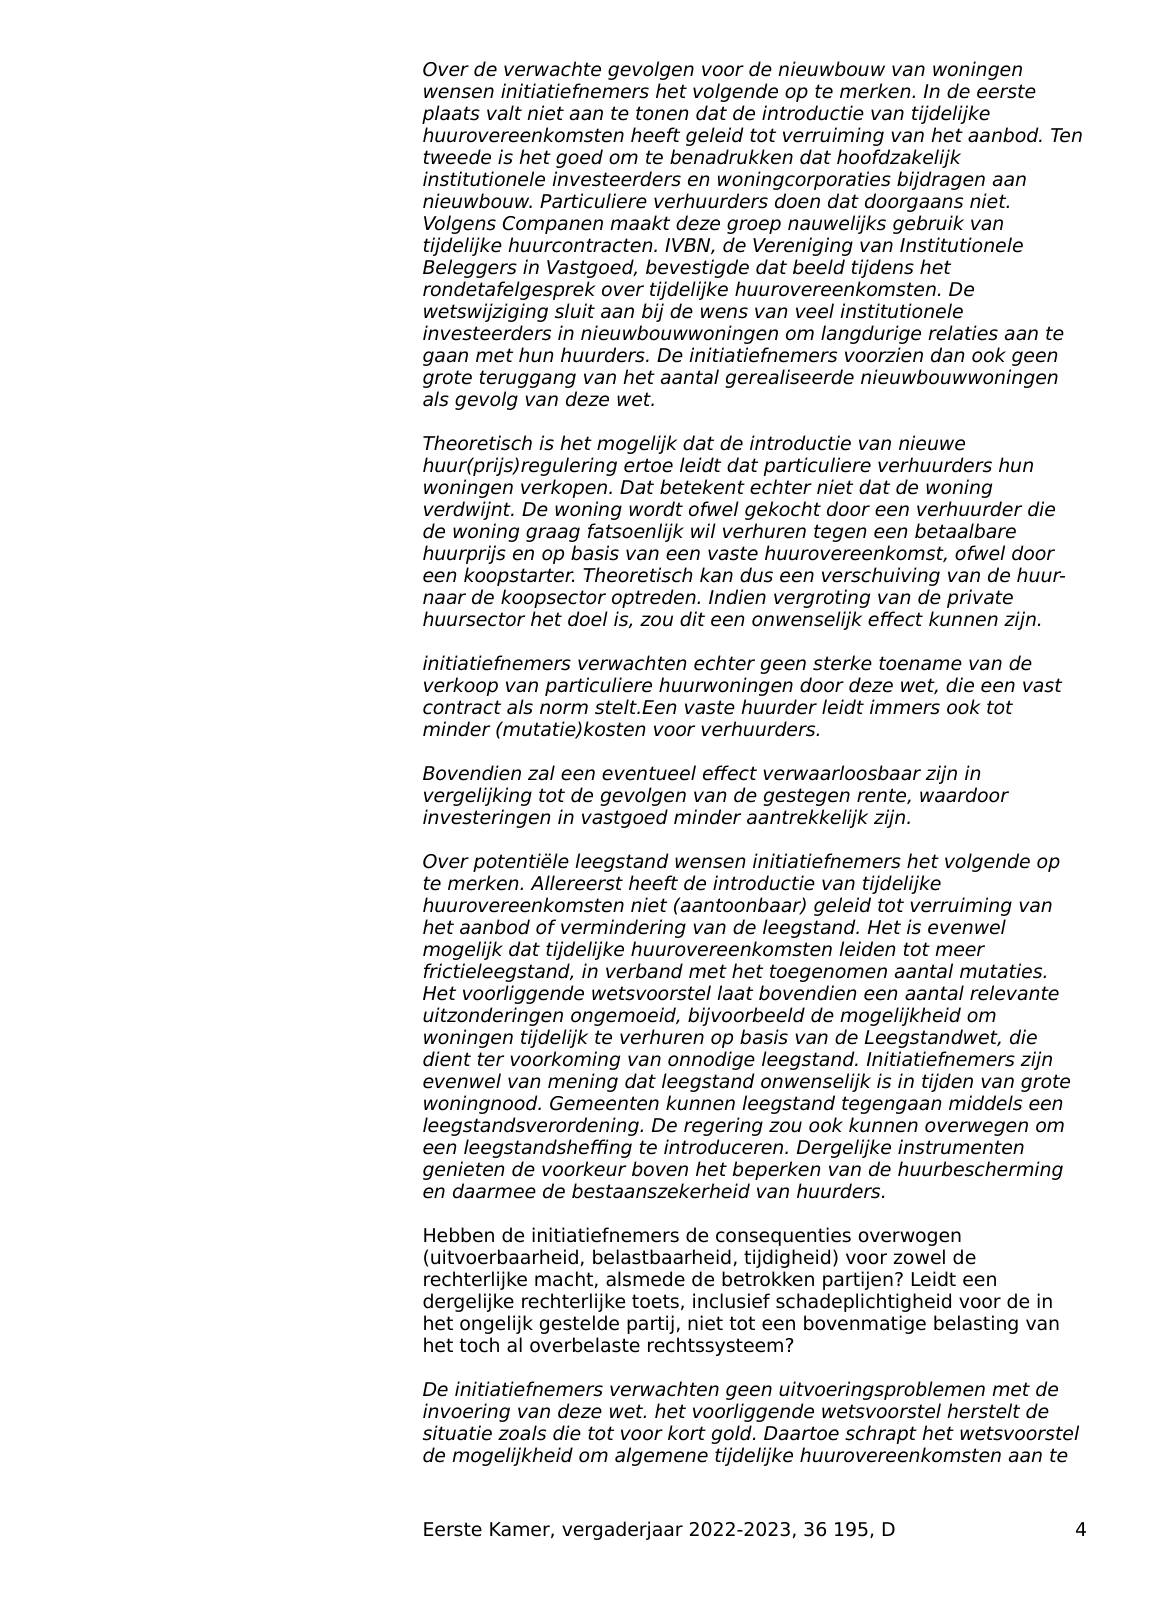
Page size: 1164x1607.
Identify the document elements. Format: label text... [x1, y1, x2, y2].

text Bovendien zal een eventueel effect verwaarloosbaar zijn in vergelijking tot de gevolgen van de gestegen rente, waardoor investeringen in vastgoed minder aantrekkelijk zijn. [422, 763, 1087, 829]
text De initiatiefnemers verwachten geen uitvoeringsproblemen met de invoering van deze wet. het voorliggende wetsvoorstel herstelt de situatie zoals die tot voor kort gold. Daartoe schrapt het wetsvoorstel de mogelijkheid om algemene tijdelijke huurovereenkomsten aan te [422, 1379, 1087, 1467]
text Over de verwachte gevolgen voor de nieuwbouw van woningen wensen initiatiefnemers het volgende op te merken. In de eerste plaats valt niet aan te tonen dat de introductie van tijdelijke huurovereenkomsten heeft geleid tot verruiming van het aanbod. Ten tweede is het goed om te benadrukken dat hoofdzakelijk institutionele investeerders en woningcorporaties bijdragen aan nieuwbouw. Particuliere verhuurders doen dat doorgaans niet. Volgens Companen maakt deze groep nauwelijks gebruik van tijdelijke huurcontracten. IVBN, de Vereniging van Institutionele Beleggers in Vastgoed, bevestigde dat beeld tijdens het rondetafelgesprek over tijdelijke huurovereenkomsten. De wetswijziging sluit aan bij de wens van veel institutionele investeerders in nieuwbouwwoningen om langdurige relaties aan te gaan met hun huurders. De initiatiefnemers voorzien dan ook geen grote teruggang van het aantal gerealiseerde nieuwbouwwoningen als gevolg van deze wet. [422, 59, 1087, 411]
text Over potentiële leegstand wensen initiatiefnemers het volgende op te merken. Allereerst heeft de introductie van tijdelijke huurovereenkomsten niet (aantoonbaar) geleid tot verruiming van het aanbod of vermindering van de leegstand. Het is evenwel mogelijk dat tijdelijke huurovereenkomsten leiden tot meer frictieleegstand, in verband met het toegenomen aantal mutaties. Het voorliggende wetsvoorstel laat bovendien een aantal relevante uitzonderingen ongemoeid, bijvoorbeeld de mogelijkheid om woningen tijdelijk te verhuren op basis van de Leegstandwet, die dient ter voorkoming van onnodige leegstand. Initiatiefnemers zijn evenwel van mening dat leegstand onwenselijk is in tijden van grote woningnood. Gemeenten kunnen leegstand tegengaan middels een leegstandsverordening. De regering zou ook kunnen overwegen om een leegstandsheffing te introduceren. Dergelijke instrumenten genieten de voorkeur boven het beperken van de huurbescherming en daarmee de bestaanszekerheid van huurders. [422, 851, 1087, 1203]
text initiatiefnemers verwachten echter geen sterke toename van de verkoop van particuliere huurwoningen door deze wet, die een vast contract als norm stelt.Een vaste huurder leidt immers ook tot minder (mutatie)kosten voor verhuurders. [422, 653, 1087, 741]
text Hebben de initiatiefnemers de consequenties overwogen (uitvoerbaarheid, belastbaarheid, tijdigheid) voor zowel de rechterlijke macht, alsmede de betrokken partijen? Leidt een dergelijke rechterlijke toets, inclusief schadeplichtigheid voor de in het ongelijk gestelde partij, niet tot een bovenmatige belasting van het toch al overbelaste rechtssysteem? [422, 1225, 1087, 1357]
text Theoretisch is het mogelijk dat de introductie van nieuwe huur(prijs)regulering ertoe leidt dat particuliere verhuurders hun woningen verkopen. Dat betekent echter niet dat de woning verdwijnt. De woning wordt ofwel gekocht door een verhuurder die de woning graag fatsoenlijk wil verhuren tegen een betaalbare huurprijs en op basis van een vaste huurovereenkomst, ofwel door een koopstarter. Theoretisch kan dus een verschuiving van de huur- naar de koopsector optreden. Indien vergroting van de private huursector het doel is, zou dit een onwenselijk effect kunnen zijn. [422, 433, 1087, 631]
